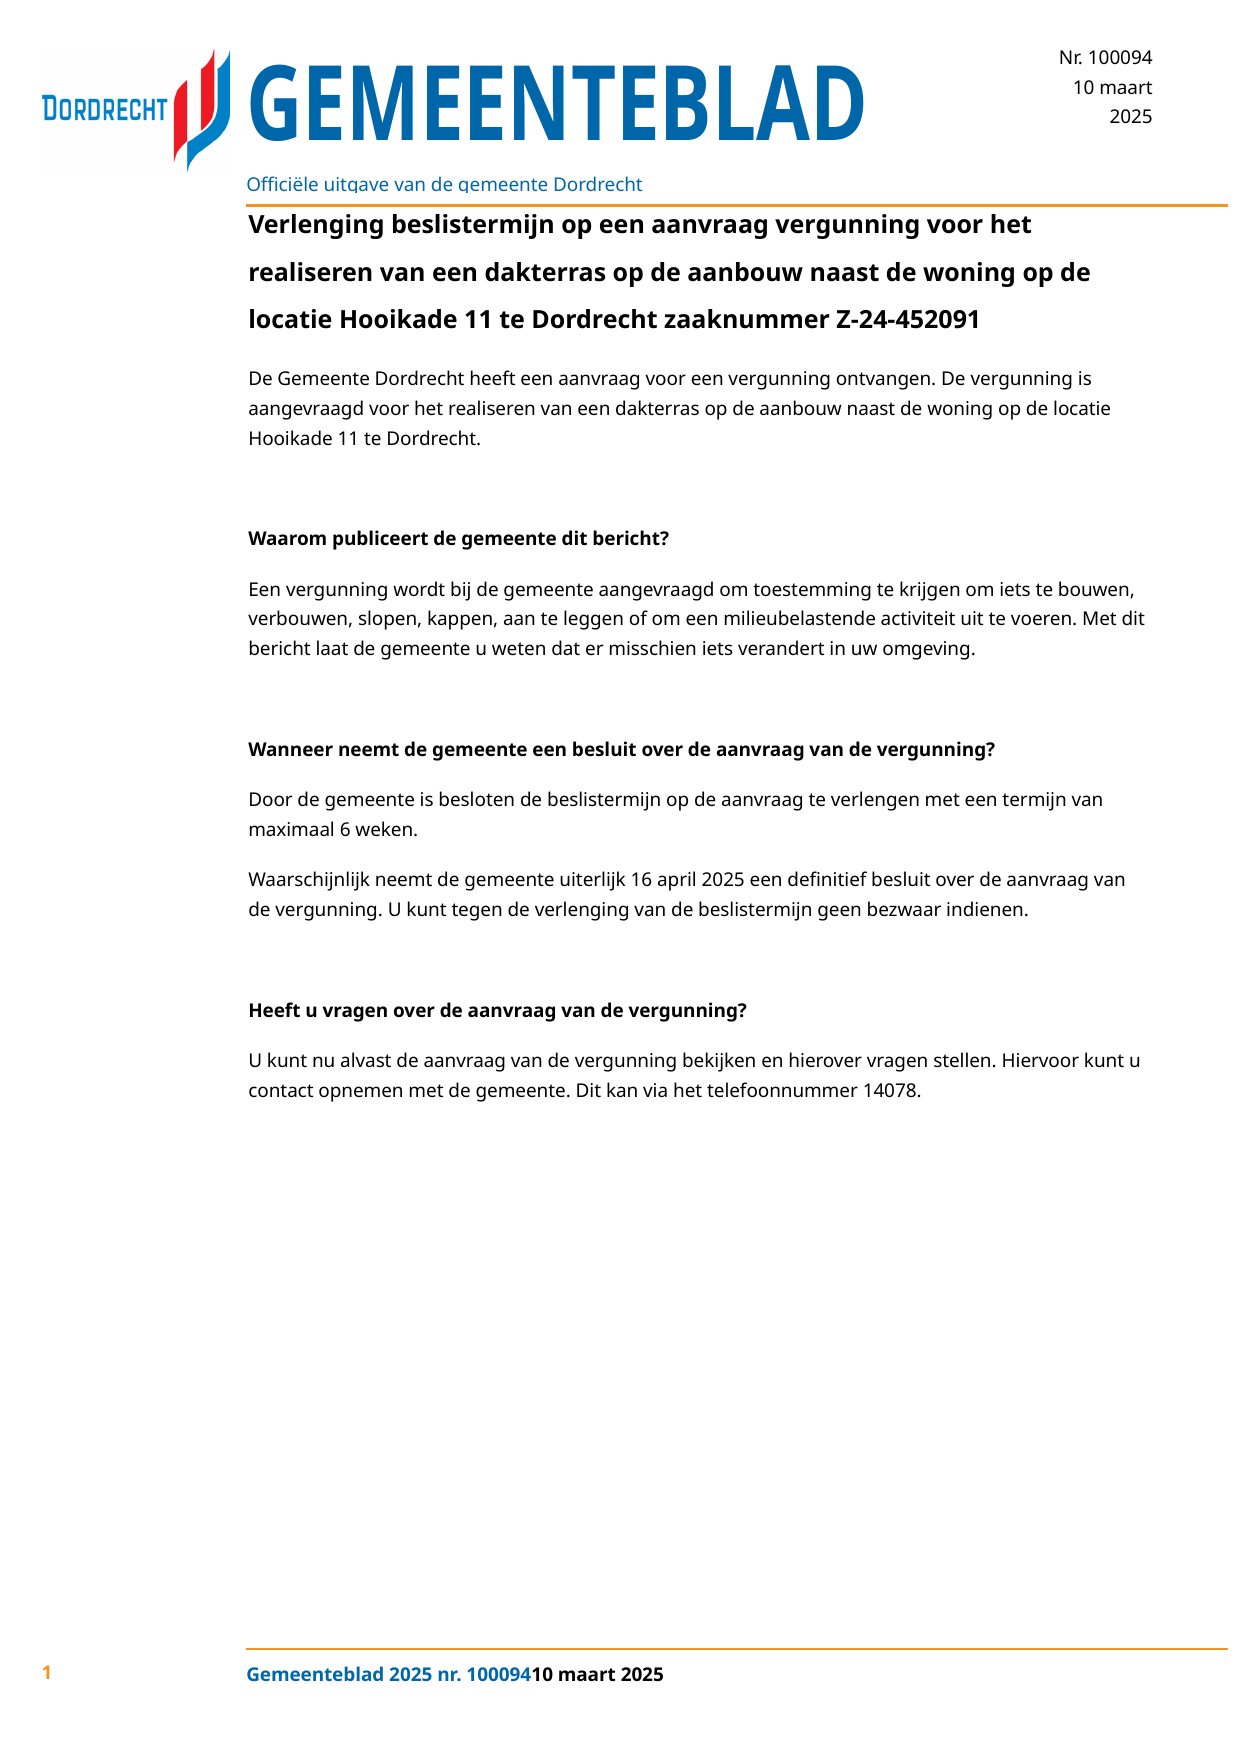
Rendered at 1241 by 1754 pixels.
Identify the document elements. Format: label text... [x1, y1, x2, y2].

text Wanneer neemt de gemeente een besluit over de aanvraag van de vergunning? [248, 736, 1152, 762]
text Waarschijnlijk neemt de gemeente uiterlijk 16 april 2025 een definitief besluit over de aanvraag van de vergunning. U kunt tegen de verlenging van de beslistermijn geen bezwaar indienen. [248, 866, 1152, 922]
text Verlenging beslistermijn op een aanvraag vergunning voor het realiseren van een dakterras op de aanbouw naast de woning op de locatie Hooikade 11 te Dordrecht zaaknummer Z-24-452091 [248, 207, 1152, 336]
picture [41, 47, 231, 172]
text Een vergunning wordt bij de gemeente aangevraagd om toestemming te krijgen om iets te bouwen, verbouwen, slopen, kappen, aan te leggen of om een milieubelastende activiteit uit te voeren. Met dit bericht laat de gemeente u weten dat er misschien iets verandert in uw omgeving. [248, 576, 1152, 661]
text Waarom publiceert de gemeente dit bericht? [248, 526, 1152, 551]
text Door de gemeente is besloten de beslistermijn op de aanvraag te verlengen met een termijn van maximaal 6 weken. [248, 786, 1152, 842]
text Heeft u vragen over de aanvraag van de vergunning? [248, 997, 1152, 1022]
text De Gemeente Dordrecht heeft een aanvraag voor een vergunning ontvangen. De vergunning is aangevraagd voor het realiseren van een dakterras op de aanbouw naast de woning op de locatie Hooikade 11 te Dordrecht. [248, 366, 1152, 450]
text U kunt nu alvast de aanvraag van de vergunning bekijken en hierover vragen stellen. Hiervoor kunt u contact opnemen met de gemeente. Dit kan via het telefoonnummer 14078. [248, 1047, 1152, 1102]
